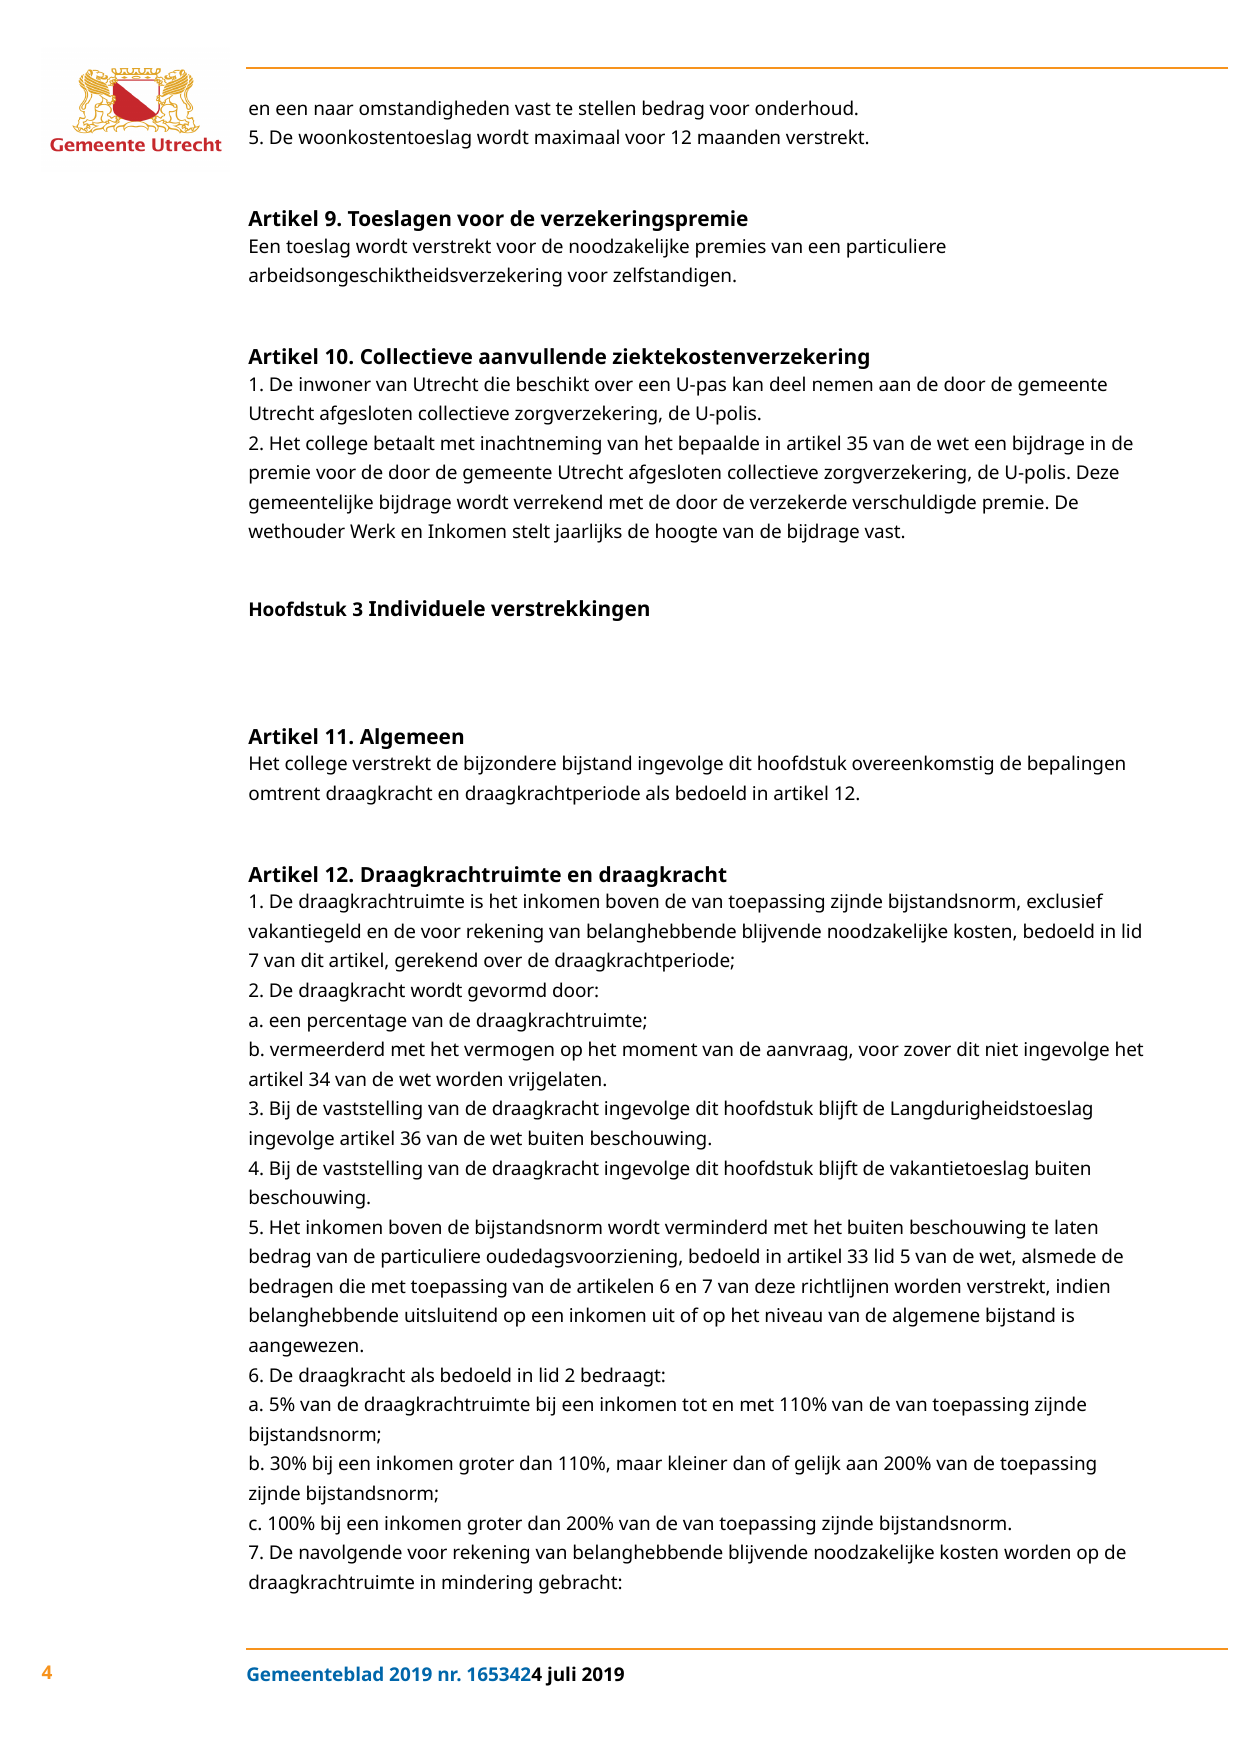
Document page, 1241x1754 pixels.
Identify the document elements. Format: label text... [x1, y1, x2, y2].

text 1. De draagkrachtruimte is het inkomen boven de van toepassing zijnde bijstandsnorm, exclusief vakantiegeld en de voor rekening van belanghebbende blijvende noodzakelijke kosten, bedoeld in lid 7 van dit artikel, gerekend over de draagkrachtperiode; [248, 888, 1152, 973]
text Artikel 9. Toeslagen voor de verzekeringspremie [248, 204, 1152, 233]
picture [41, 47, 231, 172]
text Artikel 10. Collectieve aanvullende ziektekostenverzekering [248, 342, 1152, 371]
text en een naar omstandigheden vast te stellen bedrag voor onderhoud. [248, 95, 1152, 121]
text Artikel 12. Draagkrachtruimte en draagkracht [248, 860, 1152, 888]
text 3. Bij de vaststelling van de draagkracht ingevolge dit hoofdstuk blijft de Langdurigheidstoeslag ingevolge artikel 36 van de wet buiten beschouwing. [248, 1096, 1152, 1151]
text 5. Het inkomen boven de bijstandsnorm wordt verminderd met het buiten beschouwing te laten bedrag van de particuliere oudedagsvoorziening, bedoeld in artikel 33 lid 5 van de wet, alsmede de bedragen die met toepassing van de artikelen 6 en 7 van deze richtlijnen worden verstrekt, indien belanghebbende uitsluitend op een inkomen uit of op het niveau van de algemene bijstand is aangewezen. [248, 1214, 1152, 1358]
text 1. De inwoner van Utrecht die beschikt over een U-pas kan deel nemen aan de door de gemeente Utrecht afgesloten collectieve zorgverzekering, de U-polis. [248, 371, 1152, 426]
text Artikel 11. Algemeen [248, 722, 1152, 751]
text b. vermeerderd met het vermogen op het moment van de aanvraag, voor zover dit niet ingevolge het artikel 34 van de wet worden vrijgelaten. [248, 1036, 1152, 1092]
text 5. De woonkostentoeslag wordt maximaal voor 12 maanden verstrekt. [248, 124, 1152, 150]
text 4. Bij de vaststelling van de draagkracht ingevolge dit hoofdstuk blijft de vakantietoeslag buiten beschouwing. [248, 1155, 1152, 1210]
text 2. Het college betaalt met inachtneming van het bepaalde in artikel 35 van de wet een bijdrage in de premie voor de door de gemeente Utrecht afgesloten collectieve zorgverzekering, de U-polis. Deze gemeentelijke bijdrage wordt verrekend met de door de verzekerde verschuldigde premie. De wethouder Werk en Inkomen stelt jaarlijks de hoogte van de bijdrage vast. [248, 430, 1152, 544]
text 2. De draagkracht wordt gevormd door: [248, 977, 1152, 1003]
text c. 100% bij een inkomen groter dan 200% van de van toepassing zijnde bijstandsnorm. [248, 1510, 1152, 1536]
text a. 5% van de draagkrachtruimte bij een inkomen tot en met 110% van de van toepassing zijnde bijstandsnorm; [248, 1391, 1152, 1447]
text Hoofdstuk 3 Individuele verstrekkingen [248, 594, 1152, 622]
text Het college verstrekt de bijzondere bijstand ingevolge dit hoofdstuk overeenkomstig de bepalingen omtrent draagkracht en draagkrachtperiode als bedoeld in artikel 12. [248, 751, 1152, 806]
text a. een percentage van de draagkrachtruimte; [248, 1007, 1152, 1033]
text 6. De draagkracht als bedoeld in lid 2 bedraagt: [248, 1362, 1152, 1388]
text b. 30% bij een inkomen groter dan 110%, maar kleiner dan of gelijk aan 200% van de toepassing zijnde bijstandsnorm; [248, 1451, 1152, 1506]
text 7. De navolgende voor rekening van belanghebbende blijvende noodzakelijke kosten worden op de draagkrachtruimte in mindering gebracht: [248, 1539, 1152, 1595]
text Een toeslag wordt verstrekt voor de noodzakelijke premies van een particuliere arbeidsongeschiktheidsverzekering voor zelfstandigen. [248, 233, 1152, 288]
